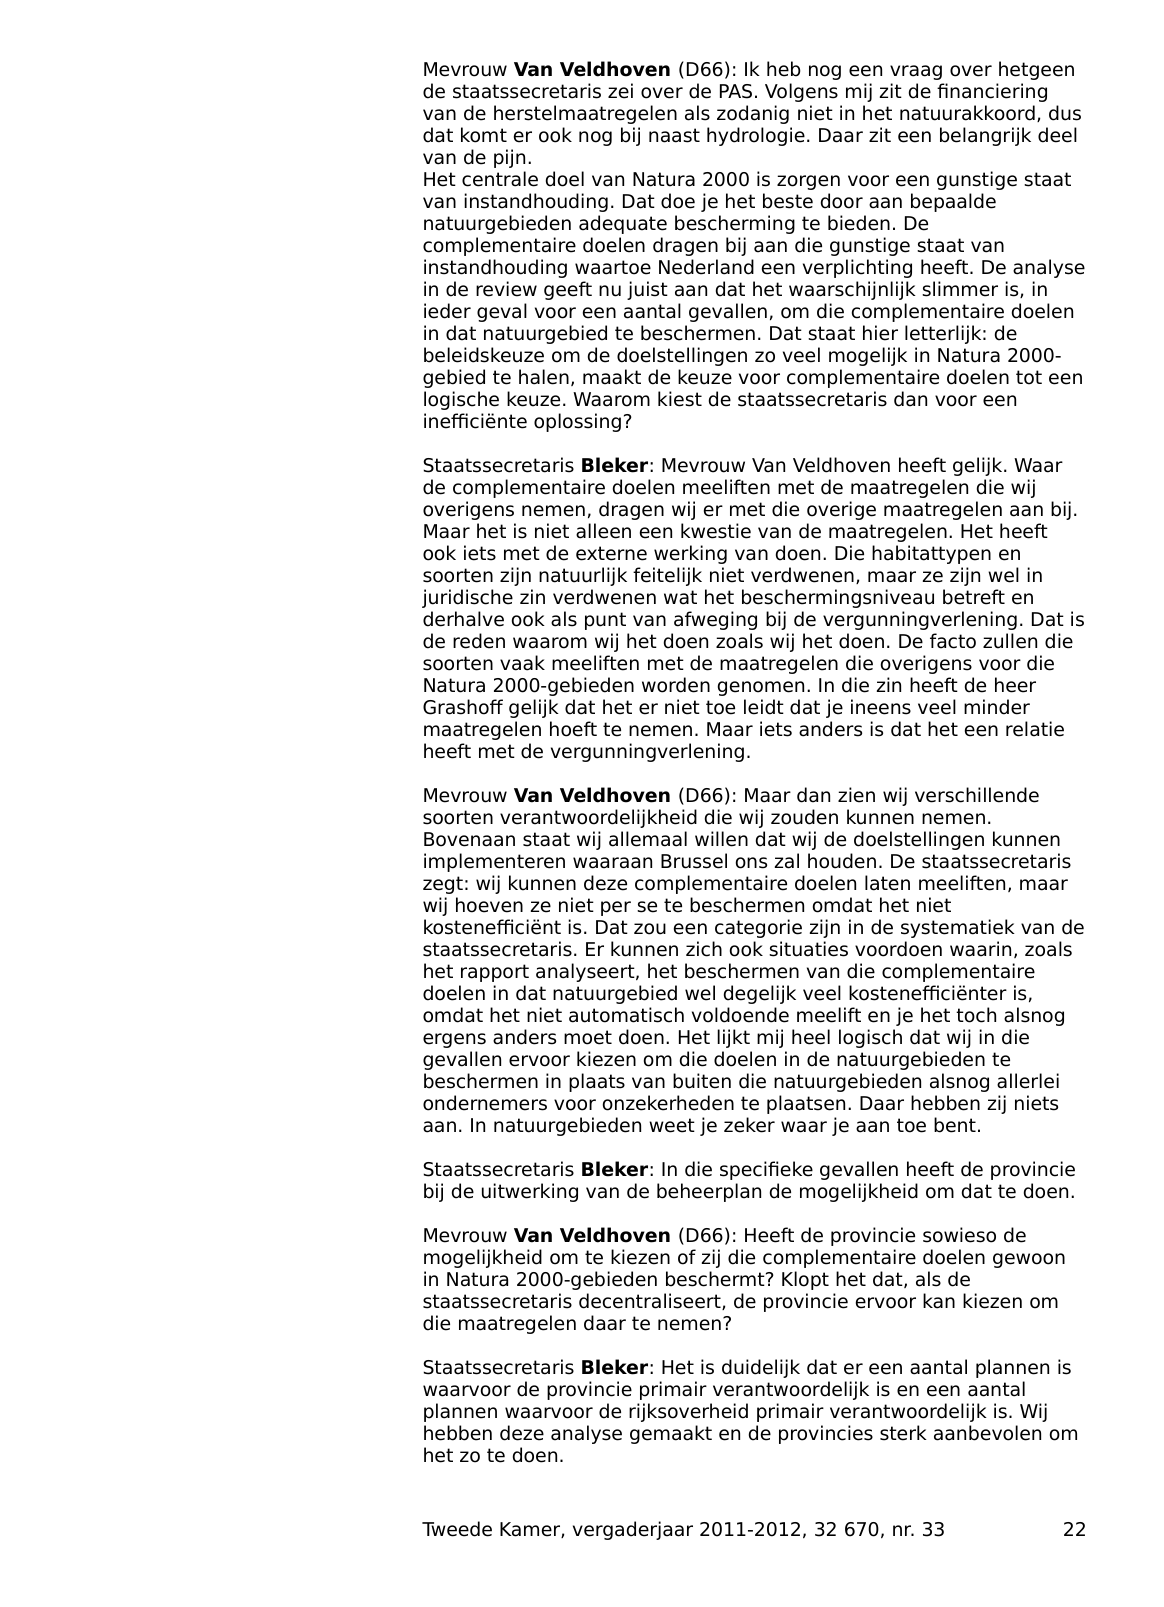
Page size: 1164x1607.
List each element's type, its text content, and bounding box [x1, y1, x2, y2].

text Mevrouw Van Veldhoven (D66): Maar dan zien wij verschillende soorten verantwoordelijkheid die wij zouden kunnen nemen. Bovenaan staat wij allemaal willen dat wij de doelstellingen kunnen implementeren waaraan Brussel ons zal houden. De staatssecretaris zegt: wij kunnen deze complementaire doelen laten meeliften, maar wij hoeven ze niet per se te beschermen omdat het niet kostenefficiënt is. Dat zou een categorie zijn in de systematiek van de staatssecretaris. Er kunnen zich ook situaties voordoen waarin, zoals het rapport analyseert, het beschermen van die complementaire doelen in dat natuurgebied wel degelijk veel kostenefficiënter is, omdat het niet automatisch voldoende meelift en je het toch alsnog ergens anders moet doen. Het lijkt mij heel logisch dat wij in die gevallen ervoor kiezen om die doelen in de natuurgebieden te beschermen in plaats van buiten die natuurgebieden alsnog allerlei ondernemers voor onzekerheden te plaatsen. Daar hebben zij niets aan. In natuurgebieden weet je zeker waar je aan toe bent. [422, 785, 1087, 1136]
text Mevrouw Van Veldhoven (D66): Heeft de provincie sowieso de mogelijkheid om te kiezen of zij die complementaire doelen gewoon in Natura 2000-gebieden beschermt? Klopt het dat, als de staatssecretaris decentraliseert, de provincie ervoor kan kiezen om die maatregelen daar te nemen? [422, 1225, 1087, 1335]
text Mevrouw Van Veldhoven (D66): Ik heb nog een vraag over hetgeen de staatssecretaris zei over de PAS. Volgens mij zit de financiering van de herstelmaatregelen als zodanig niet in het natuurakkoord, dus dat komt er ook nog bij naast hydrologie. Daar zit een belangrijk deel van de pijn. [422, 59, 1087, 169]
text Staatssecretaris Bleker: In die specifieke gevallen heeft de provincie bij de uitwerking van de beheerplan de mogelijkheid om dat te doen. [422, 1159, 1087, 1203]
text Staatssecretaris Bleker: Het is duidelijk dat er een aantal plannen is waarvoor de provincie primair verantwoordelijk is en een aantal plannen waarvoor de rijksoverheid primair verantwoordelijk is. Wij hebben deze analyse gemaakt en de provincies sterk aanbevolen om het zo te doen. [422, 1357, 1087, 1467]
text Staatssecretaris Bleker: Mevrouw Van Veldhoven heeft gelijk. Waar de complementaire doelen meeliften met de maatregelen die wij overigens nemen, dragen wij er met die overige maatregelen aan bij. Maar het is niet alleen een kwestie van de maatregelen. Het heeft ook iets met de externe werking van doen. Die habitattypen en soorten zijn natuurlijk feitelijk niet verdwenen, maar ze zijn wel in juridische zin verdwenen wat het beschermingsniveau betreft en derhalve ook als punt van afweging bij de vergunningverlening. Dat is de reden waarom wij het doen zoals wij het doen. De facto zullen die soorten vaak meeliften met de maatregelen die overigens voor die Natura 2000-gebieden worden genomen. In die zin heeft de heer Grashoff gelijk dat het er niet toe leidt dat je ineens veel minder maatregelen hoeft te nemen. Maar iets anders is dat het een relatie heeft met de vergunningverlening. [422, 455, 1087, 763]
text Het centrale doel van Natura 2000 is zorgen voor een gunstige staat van instandhouding. Dat doe je het beste door aan bepaalde natuurgebieden adequate bescherming te bieden. De complementaire doelen dragen bij aan die gunstige staat van instandhouding waartoe Nederland een verplichting heeft. De analyse in de review geeft nu juist aan dat het waarschijnlijk slimmer is, in ieder geval voor een aantal gevallen, om die complementaire doelen in dat natuurgebied te beschermen. Dat staat hier letterlijk: de beleidskeuze om de doelstellingen zo veel mogelijk in Natura 2000-gebied te halen, maakt de keuze voor complementaire doelen tot een logische keuze. Waarom kiest de staatssecretaris dan voor een inefficiënte oplossing? [422, 169, 1087, 433]
